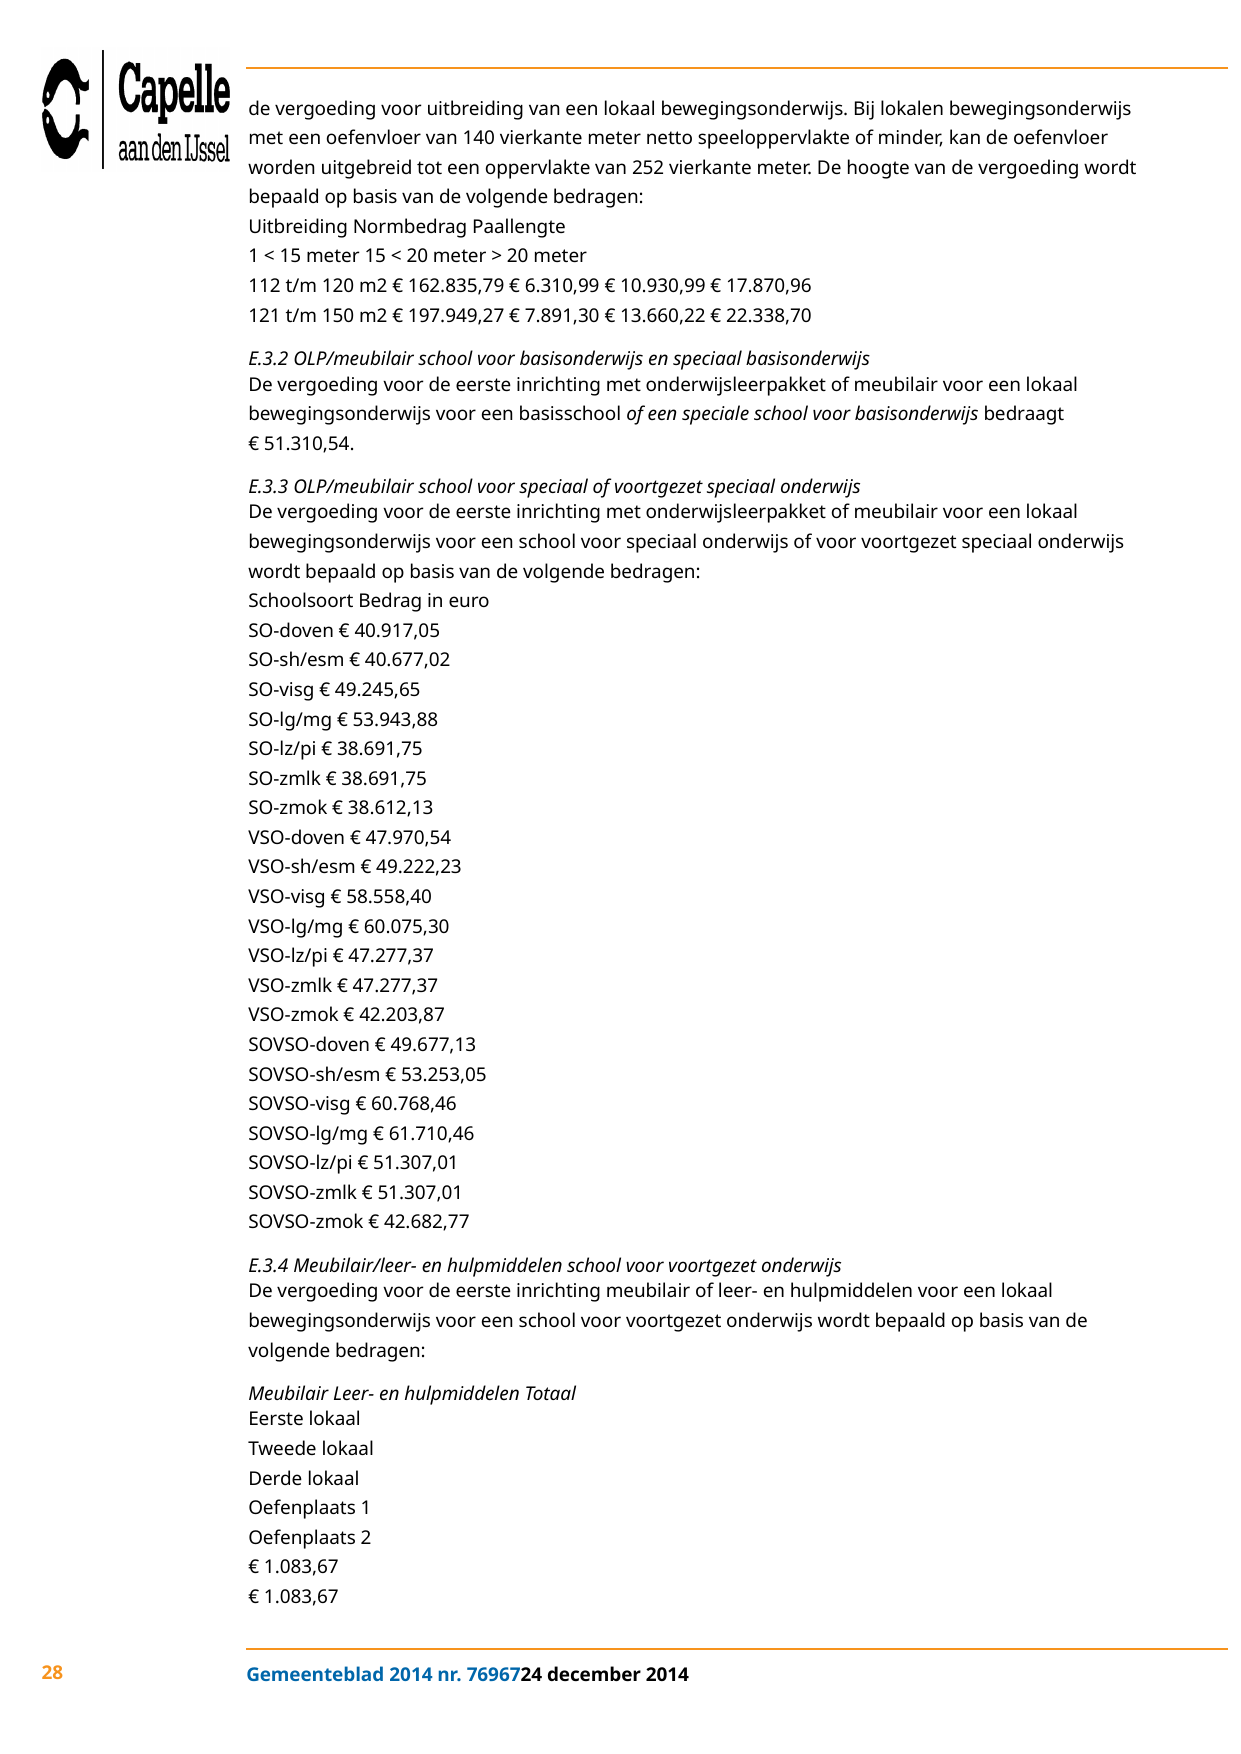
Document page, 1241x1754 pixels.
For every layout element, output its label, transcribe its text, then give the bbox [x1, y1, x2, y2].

text Schoolsoort Bedrag in euro [248, 587, 1152, 613]
text E.3.2 OLP/meubilair school voor basisonderwijs en speciaal basisonderwijs [248, 345, 1152, 371]
text Oefenplaats 1 [248, 1494, 1152, 1520]
text 121 t/m 150 m2 € 197.949,27 € 7.891,30 € 13.660,22 € 22.338,70 [248, 302, 1152, 328]
text SO-zmlk € 38.691,75 [248, 765, 1152, 791]
text met een oefenvloer van 140 vierkante meter netto speeloppervlakte of minder, kan de oefenvloer [248, 124, 1152, 150]
text SOVSO-zmlk € 51.307,01 [248, 1179, 1152, 1205]
text SOVSO-sh/esm € 53.253,05 [248, 1061, 1152, 1087]
text SOVSO-lg/mg € 61.710,46 [248, 1120, 1152, 1146]
text wordt bepaald op basis van de volgende bedragen: [248, 558, 1152, 584]
text Derde lokaal [248, 1465, 1152, 1491]
text € 1.083,67 [248, 1553, 1152, 1579]
text bewegingsonderwijs voor een school voor speciaal onderwijs of voor voortgezet speciaal onderwijs [248, 528, 1152, 554]
text SO-zmok € 38.612,13 [248, 794, 1152, 820]
text VSO-zmlk € 47.277,37 [248, 972, 1152, 998]
text De vergoeding voor de eerste inrichting meubilair of leer- en hulpmiddelen voor een lokaal [248, 1278, 1152, 1303]
text bewegingsonderwijs voor een basisschool of een speciale school voor basisonderwijs bedraagt [248, 400, 1152, 426]
text SO-lz/pi € 38.691,75 [248, 735, 1152, 761]
text SO-visg € 49.245,65 [248, 676, 1152, 702]
text SO-doven € 40.917,05 [248, 617, 1152, 643]
text SOVSO-lz/pi € 51.307,01 [248, 1149, 1152, 1175]
text Uitbreiding Normbedrag Paallengte [248, 213, 1152, 239]
text 1 < 15 meter 15 < 20 meter > 20 meter [248, 243, 1152, 268]
text E.3.4 Meubilair/leer- en hulpmiddelen school voor voortgezet onderwijs [248, 1252, 1152, 1278]
text VSO-zmok € 42.203,87 [248, 1002, 1152, 1027]
text SOVSO-doven € 49.677,13 [248, 1031, 1152, 1057]
text SOVSO-zmok € 42.682,77 [248, 1209, 1152, 1234]
text VSO-sh/esm € 49.222,23 [248, 854, 1152, 879]
text VSO-lz/pi € 47.277,37 [248, 942, 1152, 968]
text worden uitgebreid tot een oppervlakte van 252 vierkante meter. De hoogte van de vergoeding wordt [248, 154, 1152, 180]
text Tweede lokaal [248, 1435, 1152, 1461]
text SO-sh/esm € 40.677,02 [248, 647, 1152, 672]
text De vergoeding voor de eerste inrichting met onderwijsleerpakket of meubilair voor een lokaal [248, 371, 1152, 396]
text € 1.083,67 [248, 1583, 1152, 1609]
text de vergoeding voor uitbreiding van een lokaal bewegingsonderwijs. Bij lokalen bewegingsonderwijs [248, 95, 1152, 121]
text Eerste lokaal [248, 1406, 1152, 1431]
text 112 t/m 120 m2 € 162.835,79 € 6.310,99 € 10.930,99 € 17.870,96 [248, 272, 1152, 298]
text bepaald op basis van de volgende bedragen: [248, 183, 1152, 209]
text bewegingsonderwijs voor een school voor voortgezet onderwijs wordt bepaald op basis van de [248, 1307, 1152, 1333]
text SOVSO-visg € 60.768,46 [248, 1090, 1152, 1116]
text VSO-visg € 58.558,40 [248, 883, 1152, 909]
text Oefenplaats 2 [248, 1524, 1152, 1550]
picture [41, 47, 231, 172]
text E.3.3 OLP/meubilair school voor speciaal of voortgezet speciaal onderwijs [248, 473, 1152, 499]
text SO-lg/mg € 53.943,88 [248, 706, 1152, 732]
text € 51.310,54. [248, 430, 1152, 456]
text De vergoeding voor de eerste inrichting met onderwijsleerpakket of meubilair voor een lokaal [248, 499, 1152, 524]
text VSO-lg/mg € 60.075,30 [248, 913, 1152, 939]
text VSO-doven € 47.970,54 [248, 824, 1152, 850]
text Meubilair Leer- en hulpmiddelen Totaal [248, 1380, 1152, 1406]
text volgende bedragen: [248, 1337, 1152, 1362]
